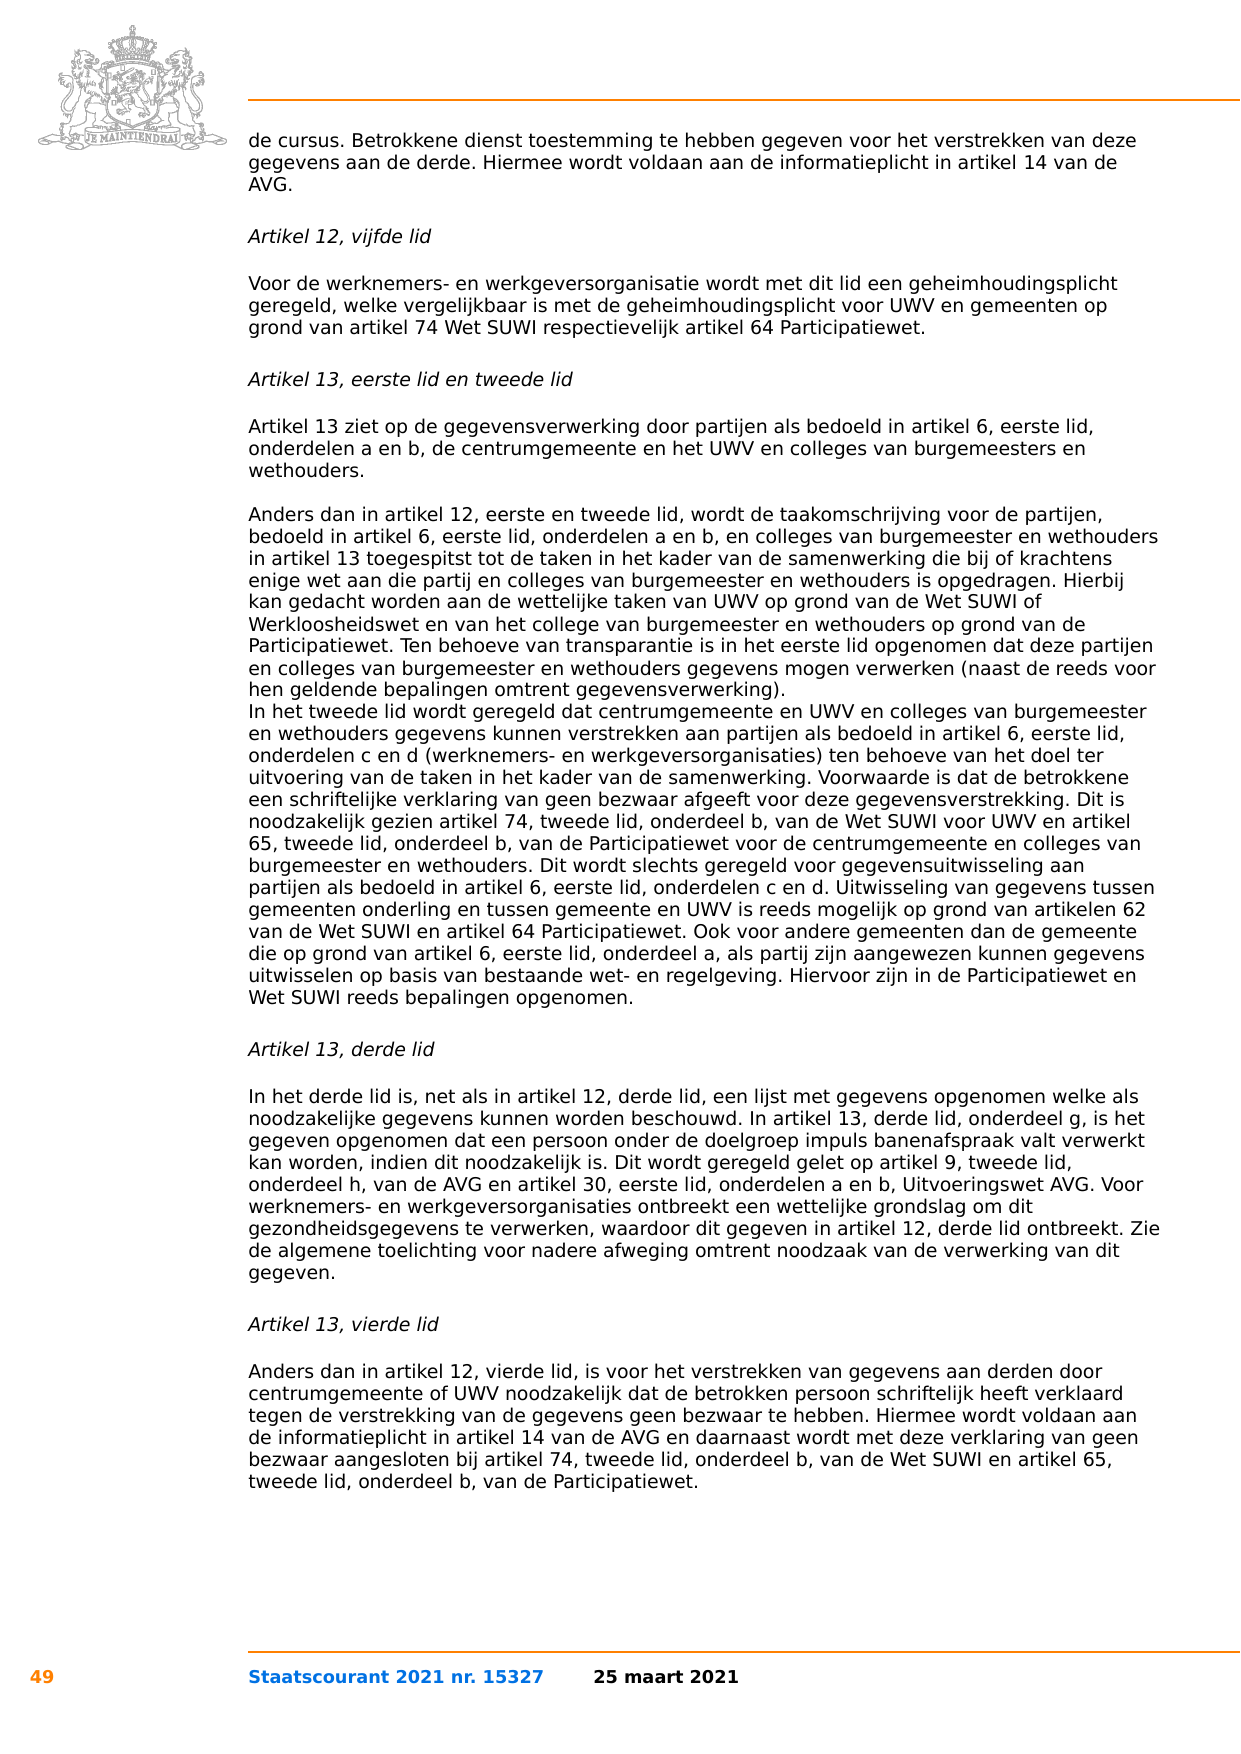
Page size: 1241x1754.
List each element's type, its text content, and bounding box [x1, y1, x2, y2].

text Voor de werknemers- en werkgeversorganisatie wordt met dit lid een geheimhoudingsplicht geregeld, welke vergelijkbaar is met de geheimhoudingsplicht voor UWV en gemeenten op grond van artikel 74 Wet SUWI respectievelijk artikel 64 Participatiewet. [248, 273, 1163, 339]
text Anders dan in artikel 12, vierde lid, is voor het verstrekken van gegevens aan derden door centrumgemeente of UWV noodzakelijk dat de betrokken persoon schriftelijk heeft verklaard tegen de verstrekking van de gegevens geen bezwaar te hebben. Hiermee wordt voldaan aan de informatieplicht in artikel 14 van de AVG en daarnaast wordt met deze verklaring van geen bezwaar aangesloten bij artikel 74, tweede lid, onderdeel b, van de Wet SUWI en artikel 65, tweede lid, onderdeel b, van de Participatiewet. [248, 1361, 1163, 1493]
subtitle Artikel 13, eerste lid en tweede lid [248, 369, 1163, 391]
subtitle Artikel 13, derde lid [248, 1039, 1163, 1061]
subtitle Artikel 12, vijfde lid [248, 226, 1163, 248]
text de cursus. Betrokkene dienst toestemming te hebben gegeven voor het verstrekken van deze gegevens aan de derde. Hiermee wordt voldaan aan de informatieplicht in artikel 14 van de AVG. [248, 130, 1163, 196]
text In het derde lid is, net als in artikel 12, derde lid, een lijst met gegevens opgenomen welke als noodzakelijke gegevens kunnen worden beschouwd. In artikel 13, derde lid, onderdeel g, is het gegeven opgenomen dat een persoon onder de doelgroep impuls banenafspraak valt verwerkt kan worden, indien dit noodzakelijk is. Dit wordt geregeld gelet op artikel 9, tweede lid, onderdeel h, van de AVG en artikel 30, eerste lid, onderdelen a en b, Uitvoeringswet AVG. Voor werknemers- en werkgeversorganisaties ontbreekt een wettelijke grondslag om dit gezondheidsgegevens te verwerken, waardoor dit gegeven in artikel 12, derde lid ontbreekt. Zie de algemene toelichting voor nadere afweging omtrent noodzaak van de verwerking van dit gegeven. [248, 1086, 1163, 1284]
subtitle Artikel 13, vierde lid [248, 1314, 1163, 1336]
text Anders dan in artikel 12, eerste en tweede lid, wordt de taakomschrijving voor de partijen, bedoeld in artikel 6, eerste lid, onderdelen a en b, en colleges van burgemeester en wethouders in artikel 13 toegespitst tot de taken in het kader van de samenwerking die bij of krachtens enige wet aan die partij en colleges van burgemeester en wethouders is opgedragen. Hierbij kan gedacht worden aan de wettelijke taken van UWV op grond van de Wet SUWI of Werkloosheidswet en van het college van burgemeester en wethouders op grond van de Participatiewet. Ten behoeve van transparantie is in het eerste lid opgenomen dat deze partijen en colleges van burgemeester en wethouders gegevens mogen verwerken (naast de reeds voor hen geldende bepalingen omtrent gegevensverwerking). [248, 503, 1163, 701]
text Artikel 13 ziet op de gegevensverwerking door partijen als bedoeld in artikel 6, eerste lid, onderdelen a en b, de centrumgemeente en het UWV en colleges van burgemeesters en wethouders. [248, 416, 1163, 482]
picture [38, 25, 227, 150]
text In het tweede lid wordt geregeld dat centrumgemeente en UWV en colleges van burgemeester en wethouders gegevens kunnen verstrekken aan partijen als bedoeld in artikel 6, eerste lid, onderdelen c en d (werknemers- en werkgeversorganisaties) ten behoeve van het doel ter uitvoering van de taken in het kader van de samenwerking. Voorwaarde is dat de betrokkene een schriftelijke verklaring van geen bezwaar afgeeft voor deze gegevensverstrekking. Dit is noodzakelijk gezien artikel 74, tweede lid, onderdeel b, van de Wet SUWI voor UWV en artikel 65, tweede lid, onderdeel b, van de Participatiewet voor de centrumgemeente en colleges van burgemeester en wethouders. Dit wordt slechts geregeld voor gegevensuitwisseling aan partijen als bedoeld in artikel 6, eerste lid, onderdelen c en d. Uitwisseling van gegevens tussen gemeenten onderling en tussen gemeente en UWV is reeds mogelijk op grond van artikelen 62 van de Wet SUWI en artikel 64 Participatiewet. Ook voor andere gemeenten dan de gemeente die op grond van artikel 6, eerste lid, onderdeel a, als partij zijn aangewezen kunnen gegevens uitwisselen op basis van bestaande wet- en regelgeving. Hiervoor zijn in de Participatiewet en Wet SUWI reeds bepalingen opgenomen. [248, 701, 1163, 1009]
